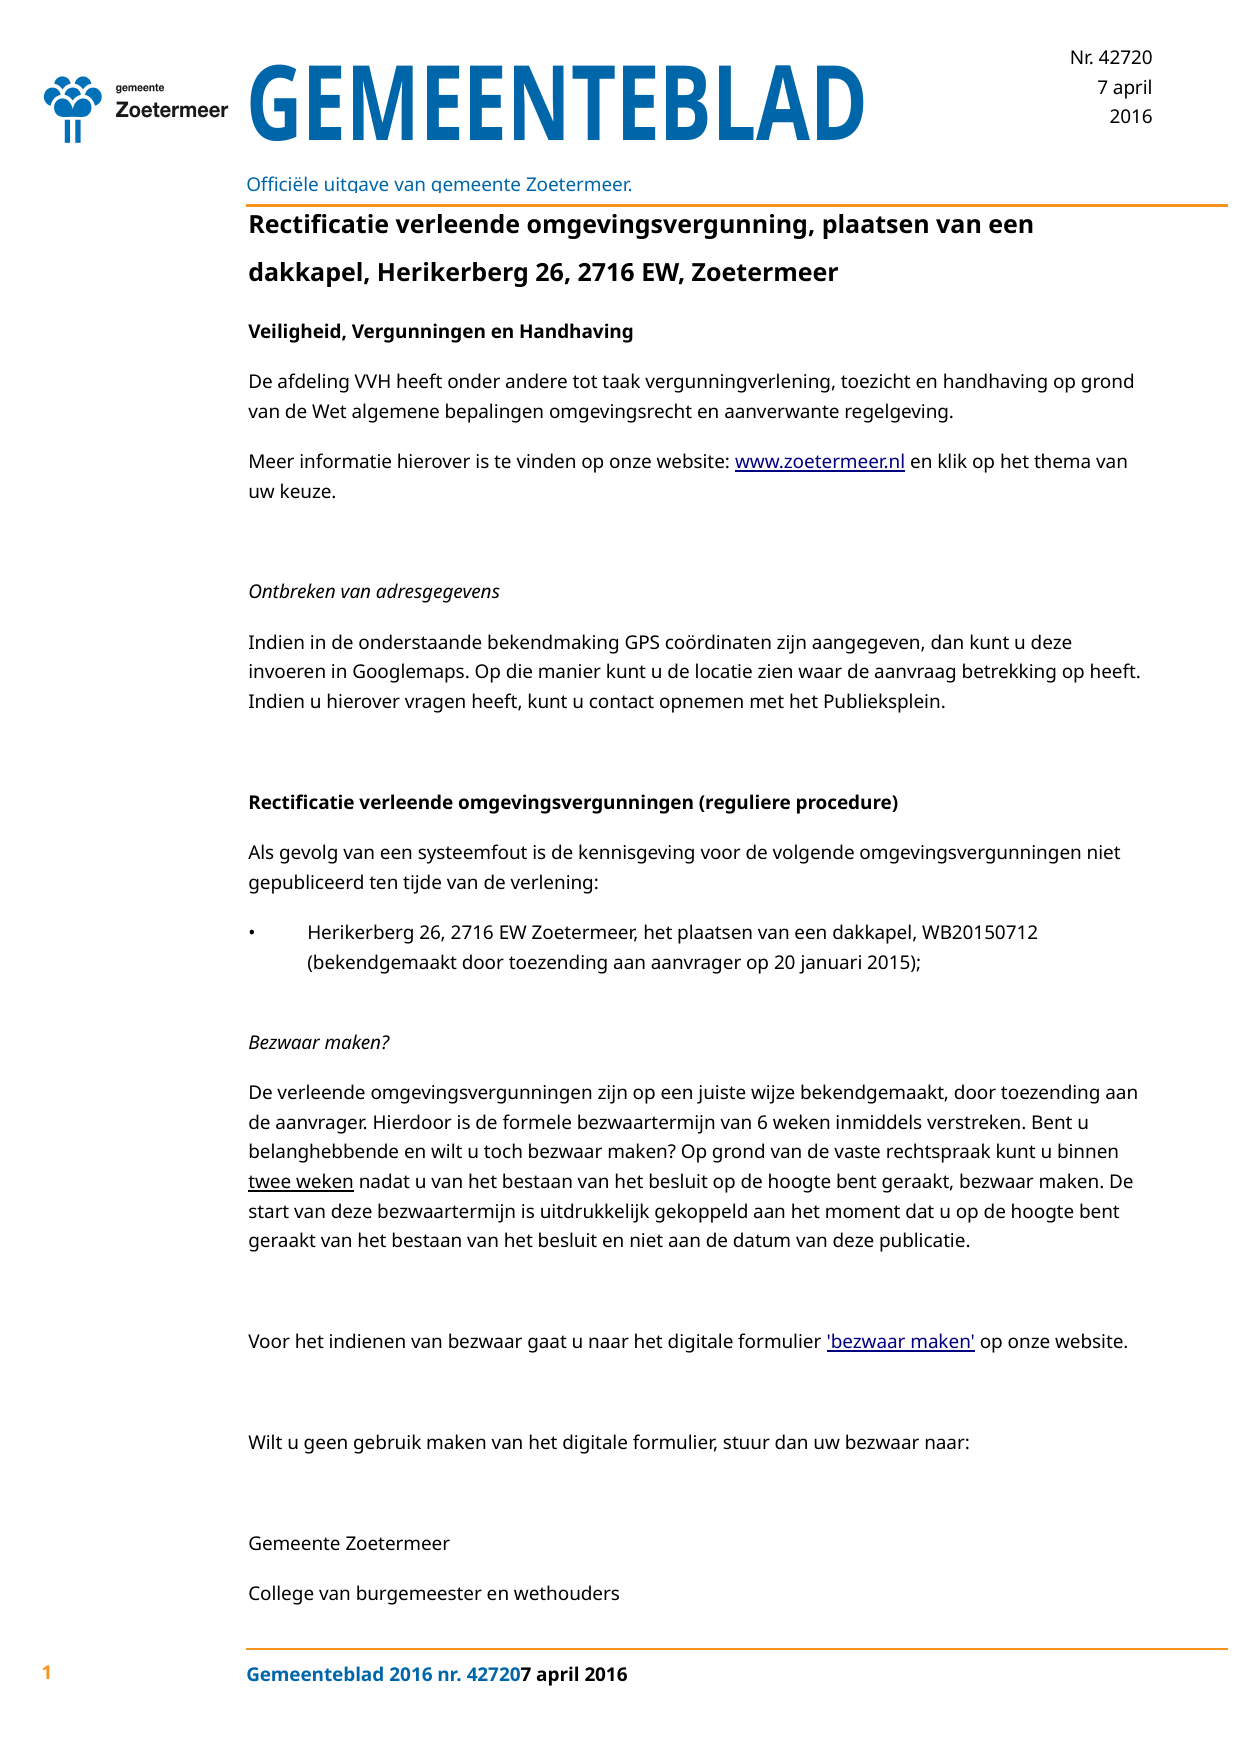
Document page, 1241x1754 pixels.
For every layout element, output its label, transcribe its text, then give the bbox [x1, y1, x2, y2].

list Herikerberg 26, 2716 EW Zoetermeer, het plaatsen van een dakkapel, WB20150712 (bekendgemaakt door toezending aan aanvrager op 20 januari 2015); [248, 919, 1152, 975]
text Rectificatie verleende omgevingsvergunningen (reguliere procedure) [248, 789, 1152, 815]
text Voor het indienen van bezwaar gaat u naar het digitale formulier 'bezwaar maken' op onze website. [248, 1328, 1152, 1354]
text Gemeente Zoetermeer [248, 1530, 1152, 1556]
text Wilt u geen gebruik maken van het digitale formulier, stuur dan uw bezwaar naar: [248, 1429, 1152, 1455]
text Veiligheid, Vergunningen en Handhaving [248, 318, 1152, 344]
text College van burgemeester en wethouders [248, 1580, 1152, 1606]
text De verleende omgevingsvergunningen zijn op een juiste wijze bekendgemaakt, door toezending aan de aanvrager. Hierdoor is de formele bezwaartermijn van 6 weken inmiddels verstreken. Bent u belanghebbende en wilt u toch bezwaar maken? Op grond van de vaste rechtspraak kunt u binnen twee weken nadat u van het bestaan van het besluit op de hoogte bent geraakt, bezwaar maken. De start van deze bezwaartermijn is uitdrukkelijk gekoppeld aan het moment dat u op de hoogte bent geraakt van het bestaan van het besluit en niet aan de datum van deze publicatie. [248, 1079, 1152, 1253]
text De afdeling VVH heeft onder andere tot taak vergunningverlening, toezicht en handhaving op grond van de Wet algemene bepalingen omgevingsrecht en aanverwante regelgeving. [248, 368, 1152, 424]
picture [41, 47, 231, 172]
text Indien in de onderstaande bekendmaking GPS coördinaten zijn aangegeven, dan kunt u deze invoeren in Googlemaps. Op die manier kunt u de locatie zien waar de aanvraag betrekking op heeft. Indien u hierover vragen heeft, kunt u contact opnemen met het Publieksplein. [248, 629, 1152, 714]
text Rectificatie verleende omgevingsvergunning, plaatsen van een dakkapel, Herikerberg 26, 2716 EW, Zoetermeer [248, 207, 1152, 288]
text Meer informatie hierover is te vinden op onze website: www.zoetermeer.nl en klik op het thema van uw keuze. [248, 448, 1152, 504]
text Als gevolg van een systeemfout is de kennisgeving voor de volgende omgevingsvergunningen niet gepubliceerd ten tijde van de verlening: [248, 839, 1152, 895]
text Ontbreken van adresgegevens [248, 579, 1152, 604]
text Bezwaar maken? [248, 1029, 1152, 1055]
